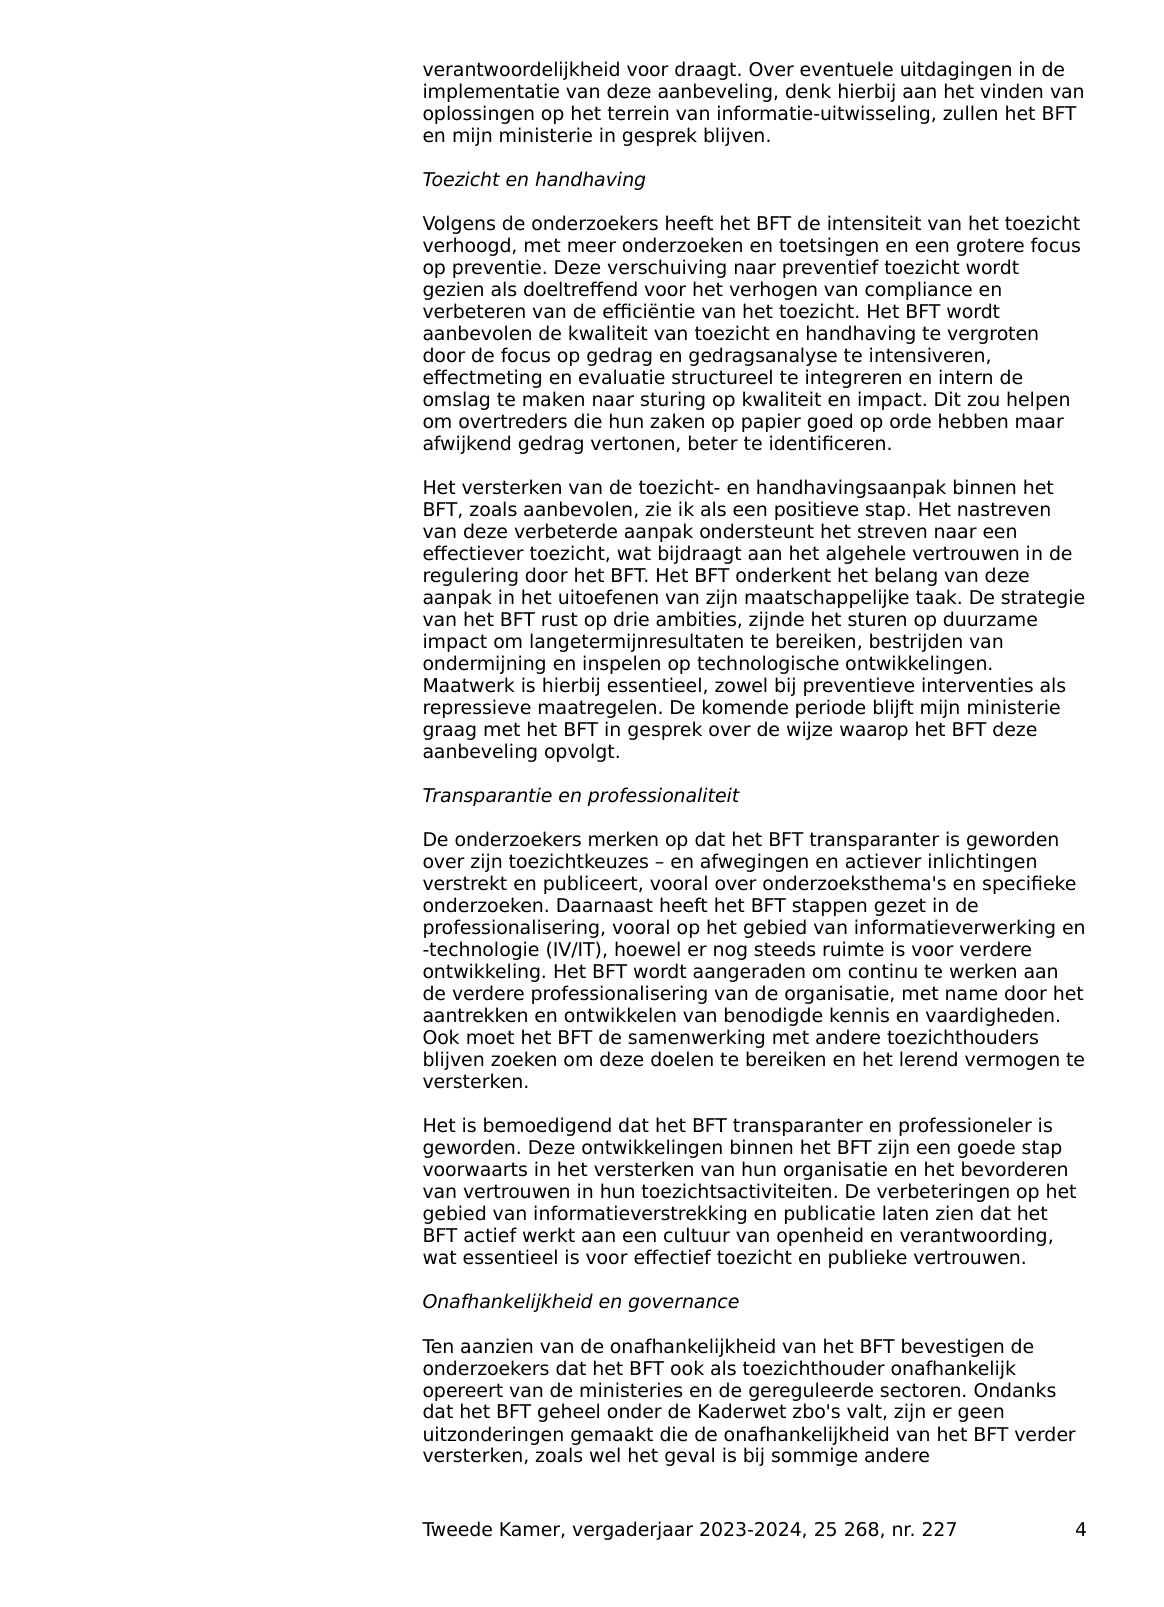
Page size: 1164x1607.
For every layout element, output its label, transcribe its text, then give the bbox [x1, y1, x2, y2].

text De onderzoekers merken op dat het BFT transparanter is geworden over zijn toezichtkeuzes – en afwegingen en actiever inlichtingen verstrekt en publiceert, vooral over onderzoeksthema's en specifieke onderzoeken. Daarnaast heeft het BFT stappen gezet in de professionalisering, vooral op het gebied van informatieverwerking en -technologie (IV/IT), hoewel er nog steeds ruimte is voor verdere ontwikkeling. Het BFT wordt aangeraden om continu te werken aan de verdere professionalisering van de organisatie, met name door het aantrekken en ontwikkelen van benodigde kennis en vaardigheden. Ook moet het BFT de samenwerking met andere toezichthouders blijven zoeken om deze doelen te bereiken en het lerend vermogen te versterken. [422, 829, 1087, 1093]
text Volgens de onderzoekers heeft het BFT de intensiteit van het toezicht verhoogd, met meer onderzoeken en toetsingen en een grotere focus op preventie. Deze verschuiving naar preventief toezicht wordt gezien als doeltreffend voor het verhogen van compliance en verbeteren van de efficiëntie van het toezicht. Het BFT wordt aanbevolen de kwaliteit van toezicht en handhaving te vergroten door de focus op gedrag en gedragsanalyse te intensiveren, effectmeting en evaluatie structureel te integreren en intern de omslag te maken naar sturing op kwaliteit en impact. Dit zou helpen om overtreders die hun zaken op papier goed op orde hebben maar afwijkend gedrag vertonen, beter te identificeren. [422, 213, 1087, 455]
text Het versterken van de toezicht- en handhavingsaanpak binnen het BFT, zoals aanbevolen, zie ik als een positieve stap. Het nastreven van deze verbeterde aanpak ondersteunt het streven naar een effectiever toezicht, wat bijdraagt aan het algehele vertrouwen in de regulering door het BFT. Het BFT onderkent het belang van deze aanpak in het uitoefenen van zijn maatschappelijke taak. De strategie van het BFT rust op drie ambities, zijnde het sturen op duurzame impact om langetermijnresultaten te bereiken, bestrijden van ondermijning en inspelen op technologische ontwikkelingen. Maatwerk is hierbij essentieel, zowel bij preventieve interventies als repressieve maatregelen. De komende periode blijft mijn ministerie graag met het BFT in gesprek over de wijze waarop het BFT deze aanbeveling opvolgt. [422, 477, 1087, 763]
subtitle Toezicht en handhaving [422, 169, 1087, 191]
text verantwoordelijkheid voor draagt. Over eventuele uitdagingen in de implementatie van deze aanbeveling, denk hierbij aan het vinden van oplossingen op het terrein van informatie-uitwisseling, zullen het BFT en mijn ministerie in gesprek blijven. [422, 59, 1087, 147]
text Ten aanzien van de onafhankelijkheid van het BFT bevestigen de onderzoekers dat het BFT ook als toezichthouder onafhankelijk opereert van de ministeries en de gereguleerde sectoren. Ondanks dat het BFT geheel onder de Kaderwet zbo's valt, zijn er geen uitzonderingen gemaakt die de onafhankelijkheid van het BFT verder versterken, zoals wel het geval is bij sommige andere [422, 1336, 1087, 1467]
text Het is bemoedigend dat het BFT transparanter en professioneler is geworden. Deze ontwikkelingen binnen het BFT zijn een goede stap voorwaarts in het versterken van hun organisatie en het bevorderen van vertrouwen in hun toezichtsactiviteiten. De verbeteringen op het gebied van informatieverstrekking en publicatie laten zien dat het BFT actief werkt aan een cultuur van openheid en verantwoording, wat essentieel is voor effectief toezicht en publieke vertrouwen. [422, 1115, 1087, 1269]
subtitle Onafhankelijkheid en governance [422, 1291, 1087, 1313]
subtitle Transparantie en professionaliteit [422, 785, 1087, 807]
